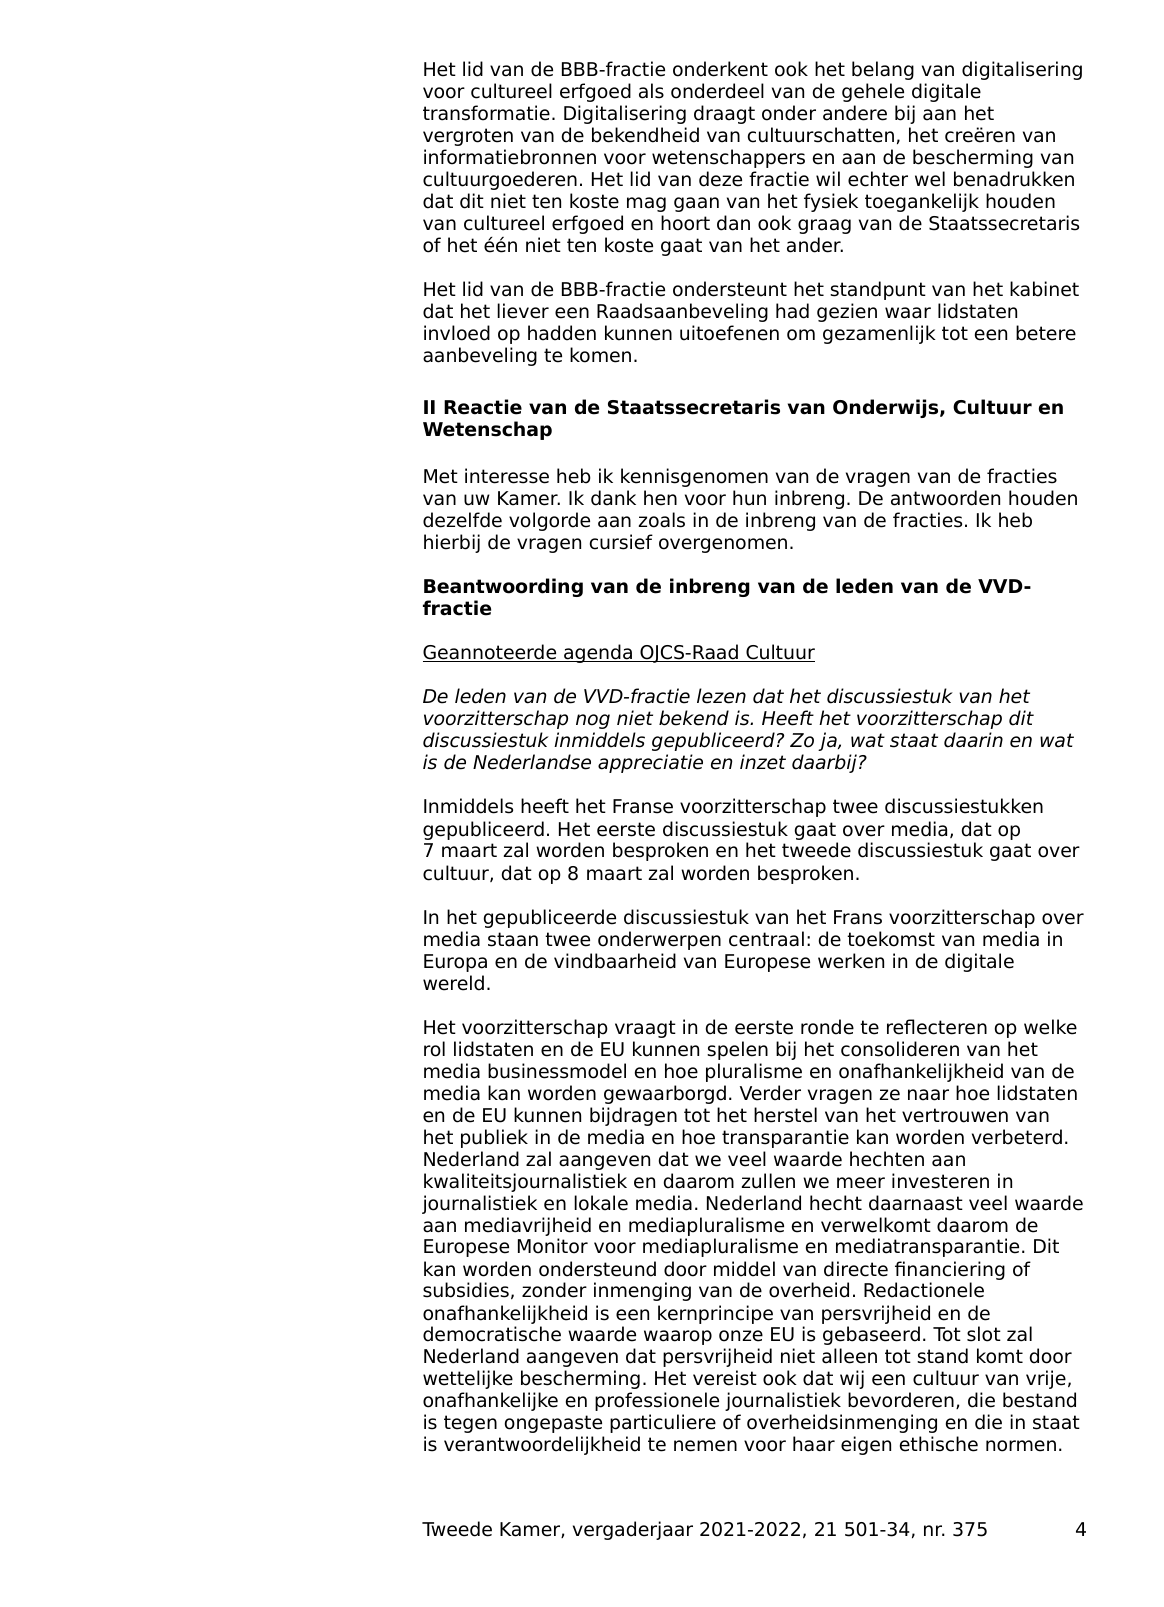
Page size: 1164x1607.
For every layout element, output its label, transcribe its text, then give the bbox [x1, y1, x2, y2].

text Het lid van de BBB-fractie onderkent ook het belang van digitalisering voor cultureel erfgoed als onderdeel van de gehele digitale transformatie. Digitalisering draagt onder andere bij aan het vergroten van de bekendheid van cultuurschatten, het creëren van informatiebronnen voor wetenschappers en aan de bescherming van cultuurgoederen. Het lid van deze fractie wil echter wel benadrukken dat dit niet ten koste mag gaan van het fysiek toegankelijk houden van cultureel erfgoed en hoort dan ook graag van de Staatssecretaris of het één niet ten koste gaat van het ander. [422, 59, 1087, 257]
text Het lid van de BBB-fractie ondersteunt het standpunt van het kabinet dat het liever een Raadsaanbeveling had gezien waar lidstaten invloed op hadden kunnen uitoefenen om gezamenlijk tot een betere aanbeveling te komen. [422, 279, 1087, 367]
subtitle Beantwoording van de inbreng van de leden van de VVD-fractie [422, 576, 1087, 620]
text Het voorzitterschap vraagt in de eerste ronde te reflecteren op welke rol lidstaten en de EU kunnen spelen bij het consolideren van het media businessmodel en hoe pluralisme en onafhankelijkheid van de media kan worden gewaarborgd. Verder vragen ze naar hoe lidstaten en de EU kunnen bijdragen tot het herstel van het vertrouwen van het publiek in de media en hoe transparantie kan worden verbeterd. Nederland zal aangeven dat we veel waarde hechten aan kwaliteitsjournalistiek en daarom zullen we meer investeren in journalistiek en lokale media. Nederland hecht daarnaast veel waarde aan mediavrijheid en mediapluralisme en verwelkomt daarom de Europese Monitor voor mediapluralisme en mediatransparantie. Dit kan worden ondersteund door middel van directe financiering of subsidies, zonder inmenging van de overheid. Redactionele onafhankelijkheid is een kernprincipe van persvrijheid en de democratische waarde waarop onze EU is gebaseerd. Tot slot zal Nederland aangeven dat persvrijheid niet alleen tot stand komt door wettelijke bescherming. Het vereist ook dat wij een cultuur van vrije, onafhankelijke en professionele journalistiek bevorderen, die bestand is tegen ongepaste particuliere of overheidsinmenging en die in staat is verantwoordelijkheid te nemen voor haar eigen ethische normen. [422, 1017, 1087, 1456]
text In het gepubliceerde discussiestuk van het Frans voorzitterschap over media staan twee onderwerpen centraal: de toekomst van media in Europa en de vindbaarheid van Europese werken in de digitale wereld. [422, 907, 1087, 994]
text Met interesse heb ik kennisgenomen van de vragen van de fracties van uw Kamer. Ik dank hen voor hun inbreng. De antwoorden houden dezelfde volgorde aan zoals in de inbreng van de fracties. Ik heb hierbij de vragen cursief overgenomen. [422, 466, 1087, 554]
subtitle Geannoteerde agenda OJCS-Raad Cultuur [422, 642, 1087, 664]
text De leden van de VVD-fractie lezen dat het discussiestuk van het voorzitterschap nog niet bekend is. Heeft het voorzitterschap dit discussiestuk inmiddels gepubliceerd? Zo ja, wat staat daarin en wat is de Nederlandse appreciatie en inzet daarbij? [422, 686, 1087, 774]
text Inmiddels heeft het Franse voorzitterschap twee discussiestukken gepubliceerd. Het eerste discussiestuk gaat over media, dat op 7 maart zal worden besproken en het tweede discussiestuk gaat over cultuur, dat op 8 maart zal worden besproken. [422, 796, 1087, 884]
subtitle II Reactie van de Staatssecretaris van Onderwijs, Cultuur en Wetenschap [422, 397, 1087, 441]
